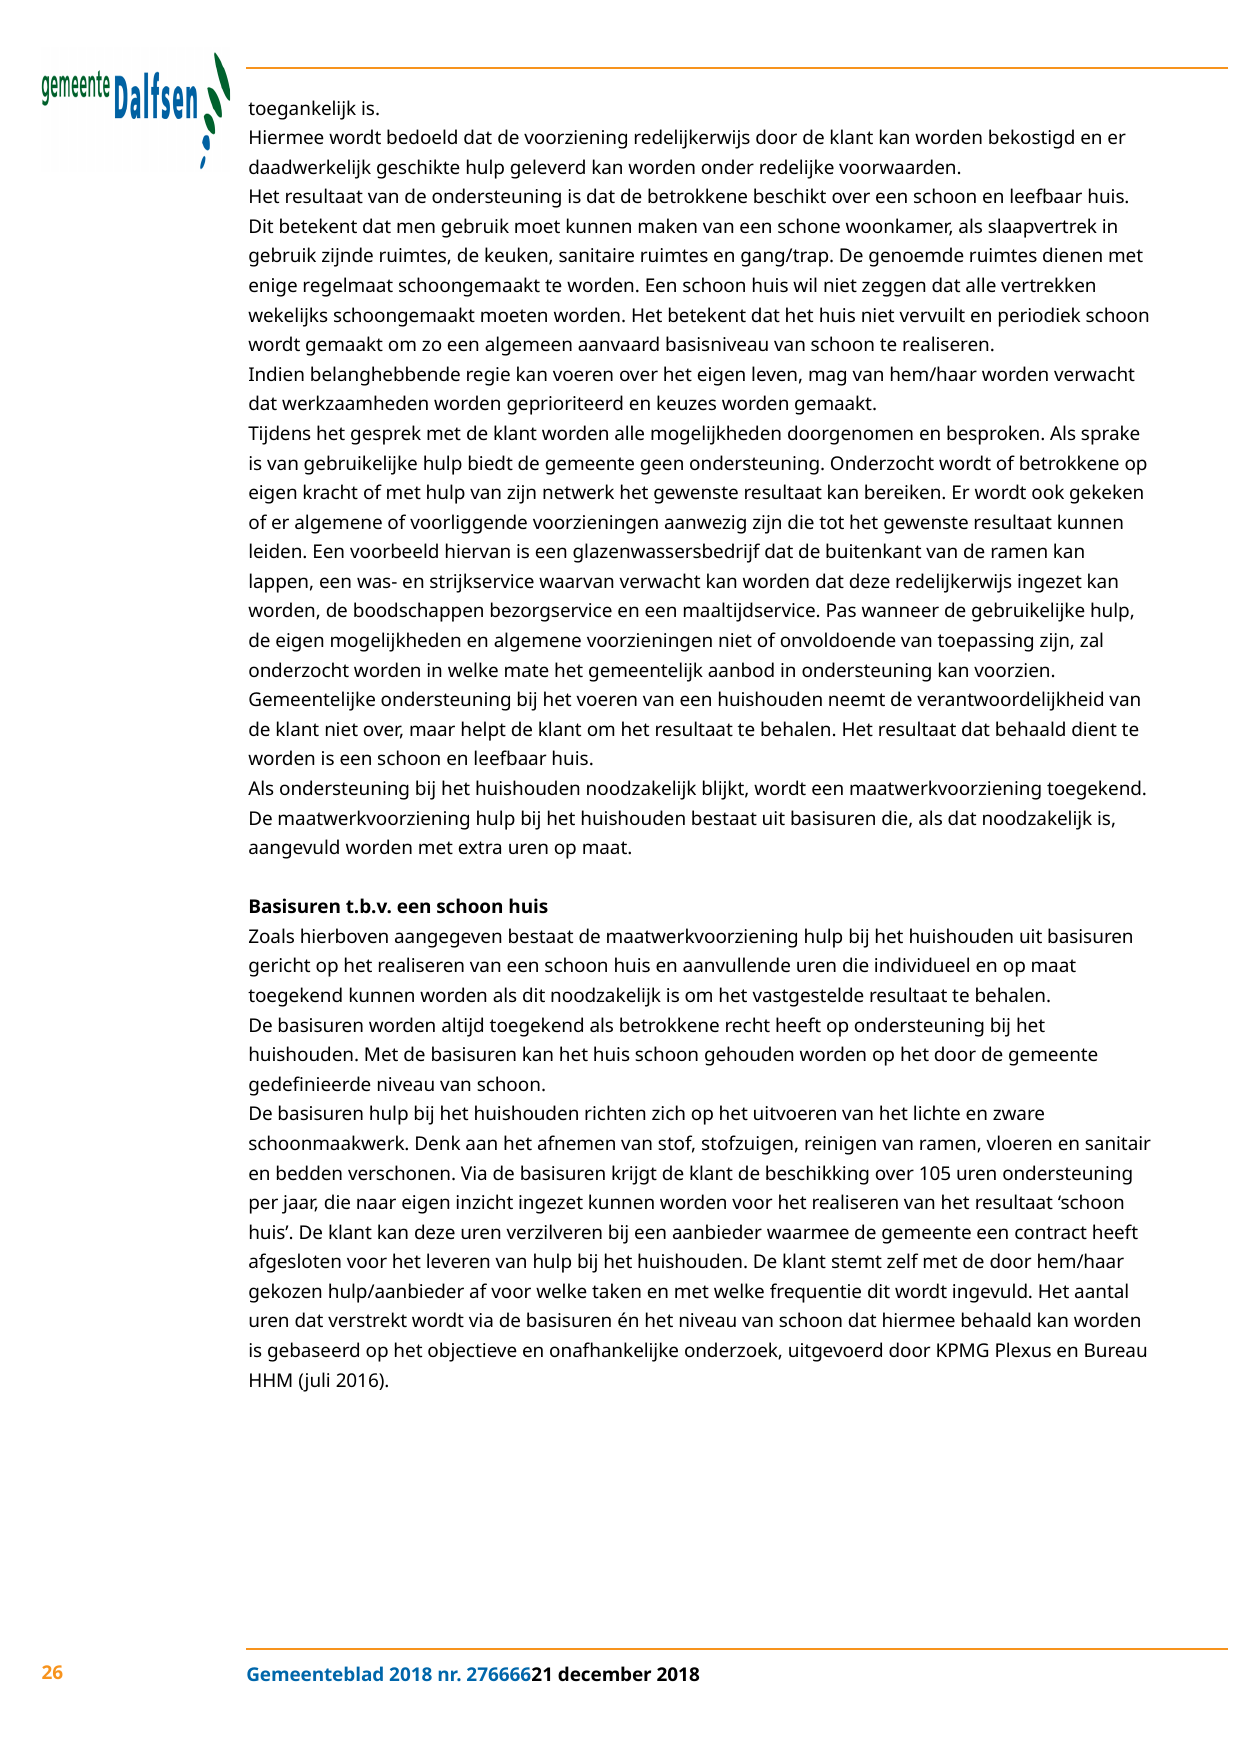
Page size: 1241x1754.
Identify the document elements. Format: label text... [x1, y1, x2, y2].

text Zoals hierboven aangegeven bestaat de maatwerkvoorziening hulp bij het huishouden uit basisuren gericht op het realiseren van een schoon huis en aanvullende uren die individueel en op maat toegekend kunnen worden als dit noodzakelijk is om het vastgestelde resultaat te behalen. [248, 923, 1152, 1008]
text De basisuren hulp bij het huishouden richten zich op het uitvoeren van het lichte en zware schoonmaakwerk. Denk aan het afnemen van stof, stofzuigen, reinigen van ramen, vloeren en sanitair en bedden verschonen. Via de basisuren krijgt de klant de beschikking over 105 uren ondersteuning per jaar, die naar eigen inzicht ingezet kunnen worden voor het realiseren van het resultaat ‘schoon huis’. De klant kan deze uren verzilveren bij een aanbieder waarmee de gemeente een contract heeft afgesloten voor het leveren van hulp bij het huishouden. De klant stemt zelf met de door hem/haar gekozen hulp/aanbieder af voor welke taken en met welke frequentie dit wordt ingevuld. Het aantal uren dat verstrekt wordt via de basisuren én het niveau van schoon dat hiermee behaald kan worden is gebaseerd op het objectieve en onafhankelijke onderzoek, uitgevoerd door KPMG Plexus en Bureau HHM (juli 2016). [248, 1101, 1152, 1393]
text Basisuren t.b.v. een schoon huis [248, 893, 1152, 919]
text Tijdens het gesprek met de klant worden alle mogelijkheden doorgenomen en besproken. Als sprake is van gebruikelijke hulp biedt de gemeente geen ondersteuning. Onderzocht wordt of betrokkene op eigen kracht of met hulp van zijn netwerk het gewenste resultaat kan bereiken. Er wordt ook gekeken of er algemene of voorliggende voorzieningen aanwezig zijn die tot het gewenste resultaat kunnen leiden. Een voorbeeld hiervan is een glazenwassersbedrijf dat de buitenkant van de ramen kan lappen, een was- en strijkservice waarvan verwacht kan worden dat deze redelijkerwijs ingezet kan worden, de boodschappen bezorgservice en een maaltijdservice. Pas wanneer de gebruikelijke hulp, de eigen mogelijkheden en algemene voorzieningen niet of onvoldoende van toepassing zijn, zal onderzocht worden in welke mate het gemeentelijk aanbod in ondersteuning kan voorzien. [248, 420, 1152, 683]
text Het resultaat van de ondersteuning is dat de betrokkene beschikt over een schoon en leefbaar huis. Dit betekent dat men gebruik moet kunnen maken van een schone woonkamer, als slaapvertrek in gebruik zijnde ruimtes, de keuken, sanitaire ruimtes en gang/trap. De genoemde ruimtes dienen met enige regelmaat schoongemaakt te worden. Een schoon huis wil niet zeggen dat alle vertrekken wekelijks schoongemaakt moeten worden. Het betekent dat het huis niet vervuilt en periodiek schoon wordt gemaakt om zo een algemeen aanvaard basisniveau van schoon te realiseren. [248, 183, 1152, 357]
text De basisuren worden altijd toegekend als betrokkene recht heeft op ondersteuning bij het huishouden. Met de basisuren kan het huis schoon gehouden worden op het door de gemeente gedefinieerde niveau van schoon. [248, 1012, 1152, 1097]
text Indien belanghebbende regie kan voeren over het eigen leven, mag van hem/haar worden verwacht dat werkzaamheden worden geprioriteerd en keuzes worden gemaakt. [248, 361, 1152, 416]
text Als ondersteuning bij het huishouden noodzakelijk blijkt, wordt een maatwerkvoorziening toegekend. De maatwerkvoorziening hulp bij het huishouden bestaat uit basisuren die, als dat noodzakelijk is, aangevuld worden met extra uren op maat. [248, 775, 1152, 860]
text Hiermee wordt bedoeld dat de voorziening redelijkerwijs door de klant kan worden bekostigd en er daadwerkelijk geschikte hulp geleverd kan worden onder redelijke voorwaarden. [248, 124, 1152, 180]
text Gemeentelijke ondersteuning bij het voeren van een huishouden neemt de verantwoordelijkheid van de klant niet over, maar helpt de klant om het resultaat te behalen. Het resultaat dat behaald dient te worden is een schoon en leefbaar huis. [248, 686, 1152, 771]
picture [41, 47, 231, 172]
text toegankelijk is. [248, 95, 1152, 121]
